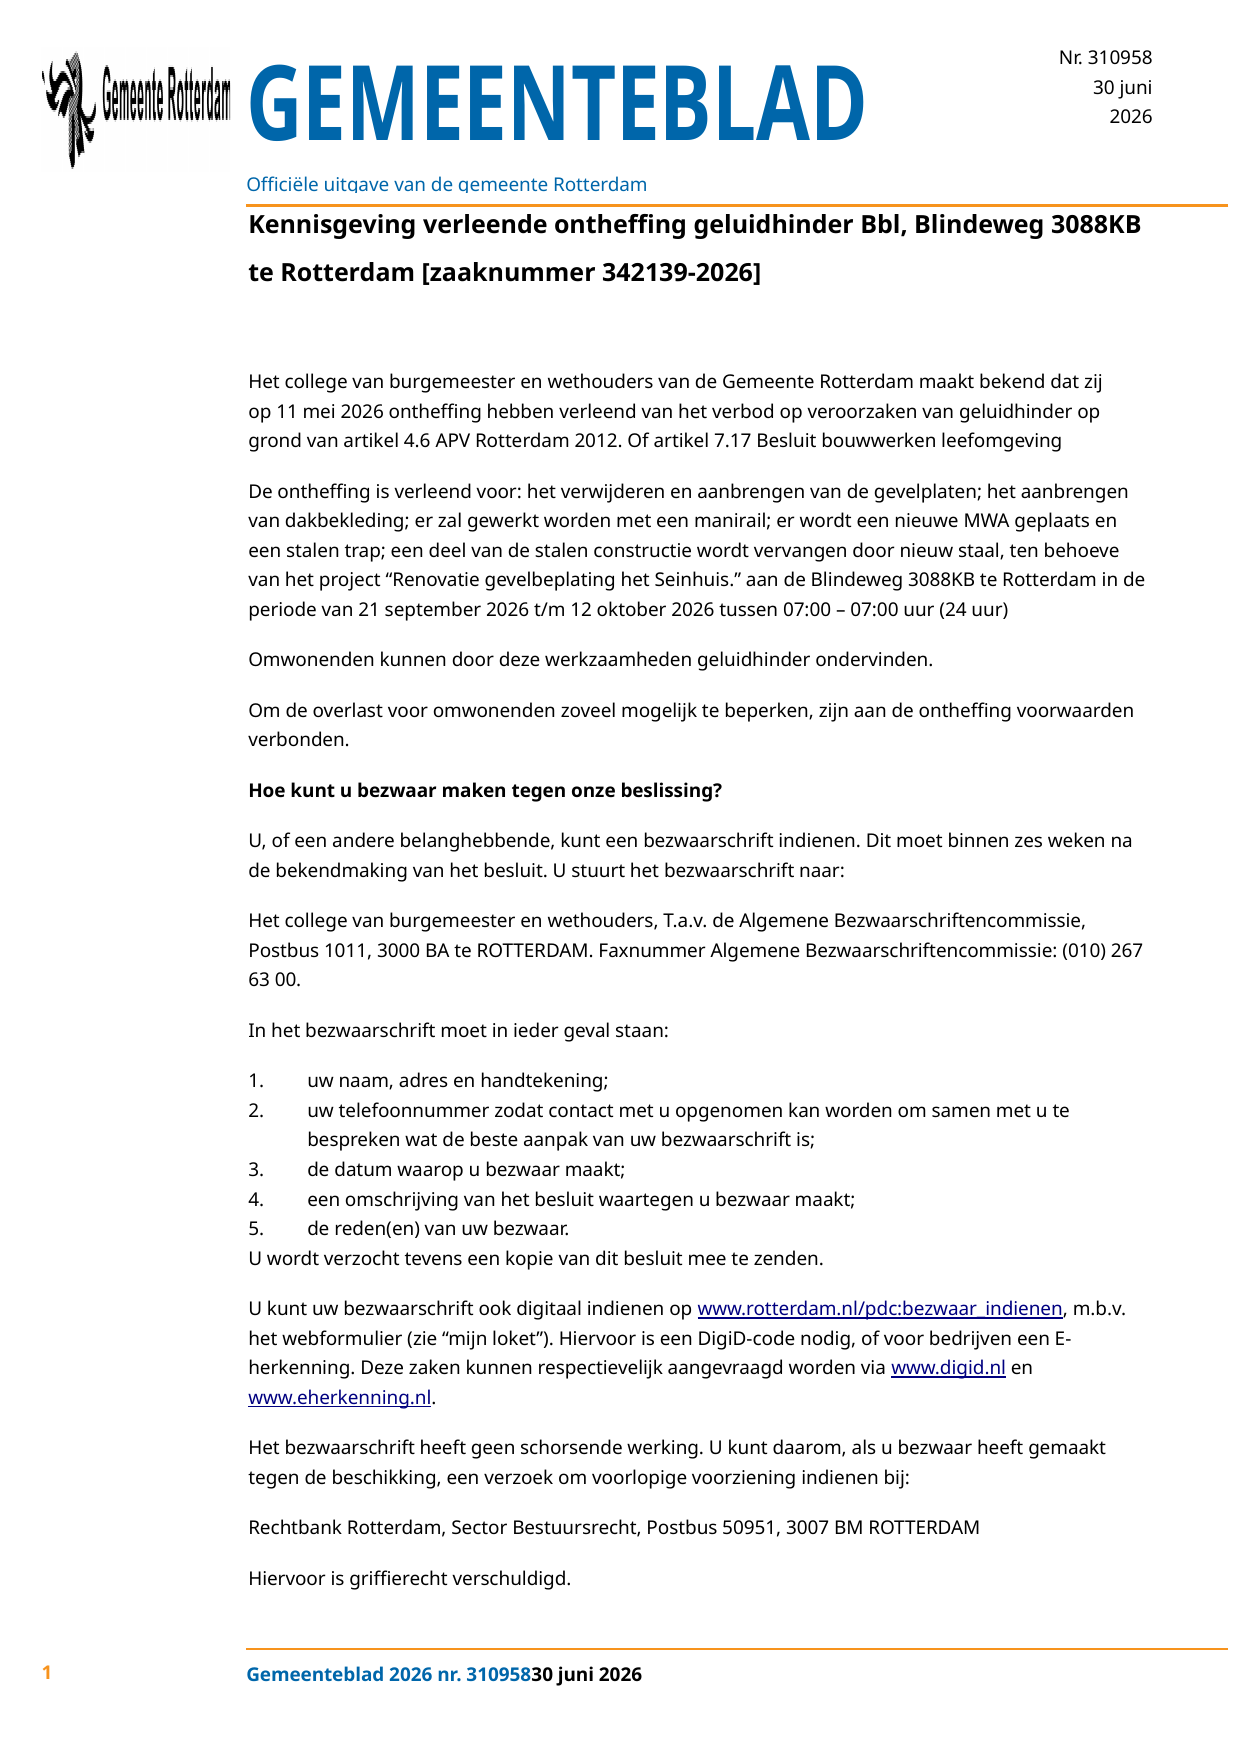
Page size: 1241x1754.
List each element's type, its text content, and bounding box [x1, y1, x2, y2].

text U wordt verzocht tevens een kopie van dit besluit mee te zenden. [248, 1245, 1152, 1271]
list uw naam, adres en handtekening; [248, 1067, 1152, 1093]
picture [41, 47, 231, 172]
list de datum waarop u bezwaar maakt; [248, 1156, 1152, 1182]
text Het college van burgemeester en wethouders, T.a.v. de Algemene Bezwaarschriftencommissie, Postbus 1011, 3000 BA te ROTTERDAM. Faxnummer Algemene Bezwaarschriftencommissie: (010) 267 63 00. [248, 907, 1152, 992]
text In het bezwaarschrift moet in ieder geval staan: [248, 1017, 1152, 1043]
text Omwonenden kunnen door deze werkzaamheden geluidhinder ondervinden. [248, 647, 1152, 672]
text U, of een andere belanghebbende, kunt een bezwaarschrift indienen. Dit moet binnen zes weken na de bekendmaking van het besluit. U stuurt het bezwaarschrift naar: [248, 827, 1152, 883]
text Rechtbank Rotterdam, Sector Bestuursrecht, Postbus 50951, 3007 BM ROTTERDAM [248, 1514, 1152, 1540]
text Hiervoor is griffierecht verschuldigd. [248, 1565, 1152, 1591]
list de reden(en) van uw bezwaar. [248, 1215, 1152, 1241]
text Kennisgeving verleende ontheffing geluidhinder Bbl, Blindeweg 3088KB te Rotterdam [zaaknummer 342139-2026] [248, 207, 1152, 288]
list een omschrijving van het besluit waartegen u bezwaar maakt; [248, 1186, 1152, 1212]
list uw telefoonnummer zodat contact met u opgenomen kan worden om samen met u te bespreken wat de beste aanpak van uw bezwaarschrift is; [248, 1097, 1152, 1152]
text Om de overlast voor omwonenden zoveel mogelijk te beperken, zijn aan de ontheffing voorwaarden verbonden. [248, 697, 1152, 752]
text De ontheffing is verleend voor: het verwijderen en aanbrengen van de gevelplaten; het aanbrengen van dakbekleding; er zal gewerkt worden met een manirail; er wordt een nieuwe MWA geplaats en een stalen trap; een deel van de stalen constructie wordt vervangen door nieuw staal, ten behoeve van het project “Renovatie gevelbeplating het Seinhuis.” aan de Blindeweg 3088KB te Rotterdam in de periode van 21 september 2026 t/m 12 oktober 2026 tussen 07:00 – 07:00 uur (24 uur) [248, 478, 1152, 622]
text U kunt uw bezwaarschrift ook digitaal indienen op www.rotterdam.nl/pdc:bezwaar_indienen, m.b.v. het webformulier (zie “mijn loket”). Hiervoor is een DigiD-code nodig, of voor bedrijven een E-herkenning. Deze zaken kunnen respectievelijk aangevraagd worden via www.digid.nl en www.eherkenning.nl. [248, 1295, 1152, 1410]
text Hoe kunt u bezwaar maken tegen onze beslissing? [248, 777, 1152, 803]
text Het bezwaarschrift heeft geen schorsende werking. U kunt daarom, als u bezwaar heeft gemaakt tegen de beschikking, een verzoek om voorlopige voorziening indienen bij: [248, 1434, 1152, 1490]
text Het college van burgemeester en wethouders van de Gemeente Rotterdam maakt bekend dat zij op 11 mei 2026 ontheffing hebben verleend van het verbod op veroorzaken van geluidhinder op grond van artikel 4.6 APV Rotterdam 2012. Of artikel 7.17 Besluit bouwwerken leefomgeving [248, 368, 1152, 453]
